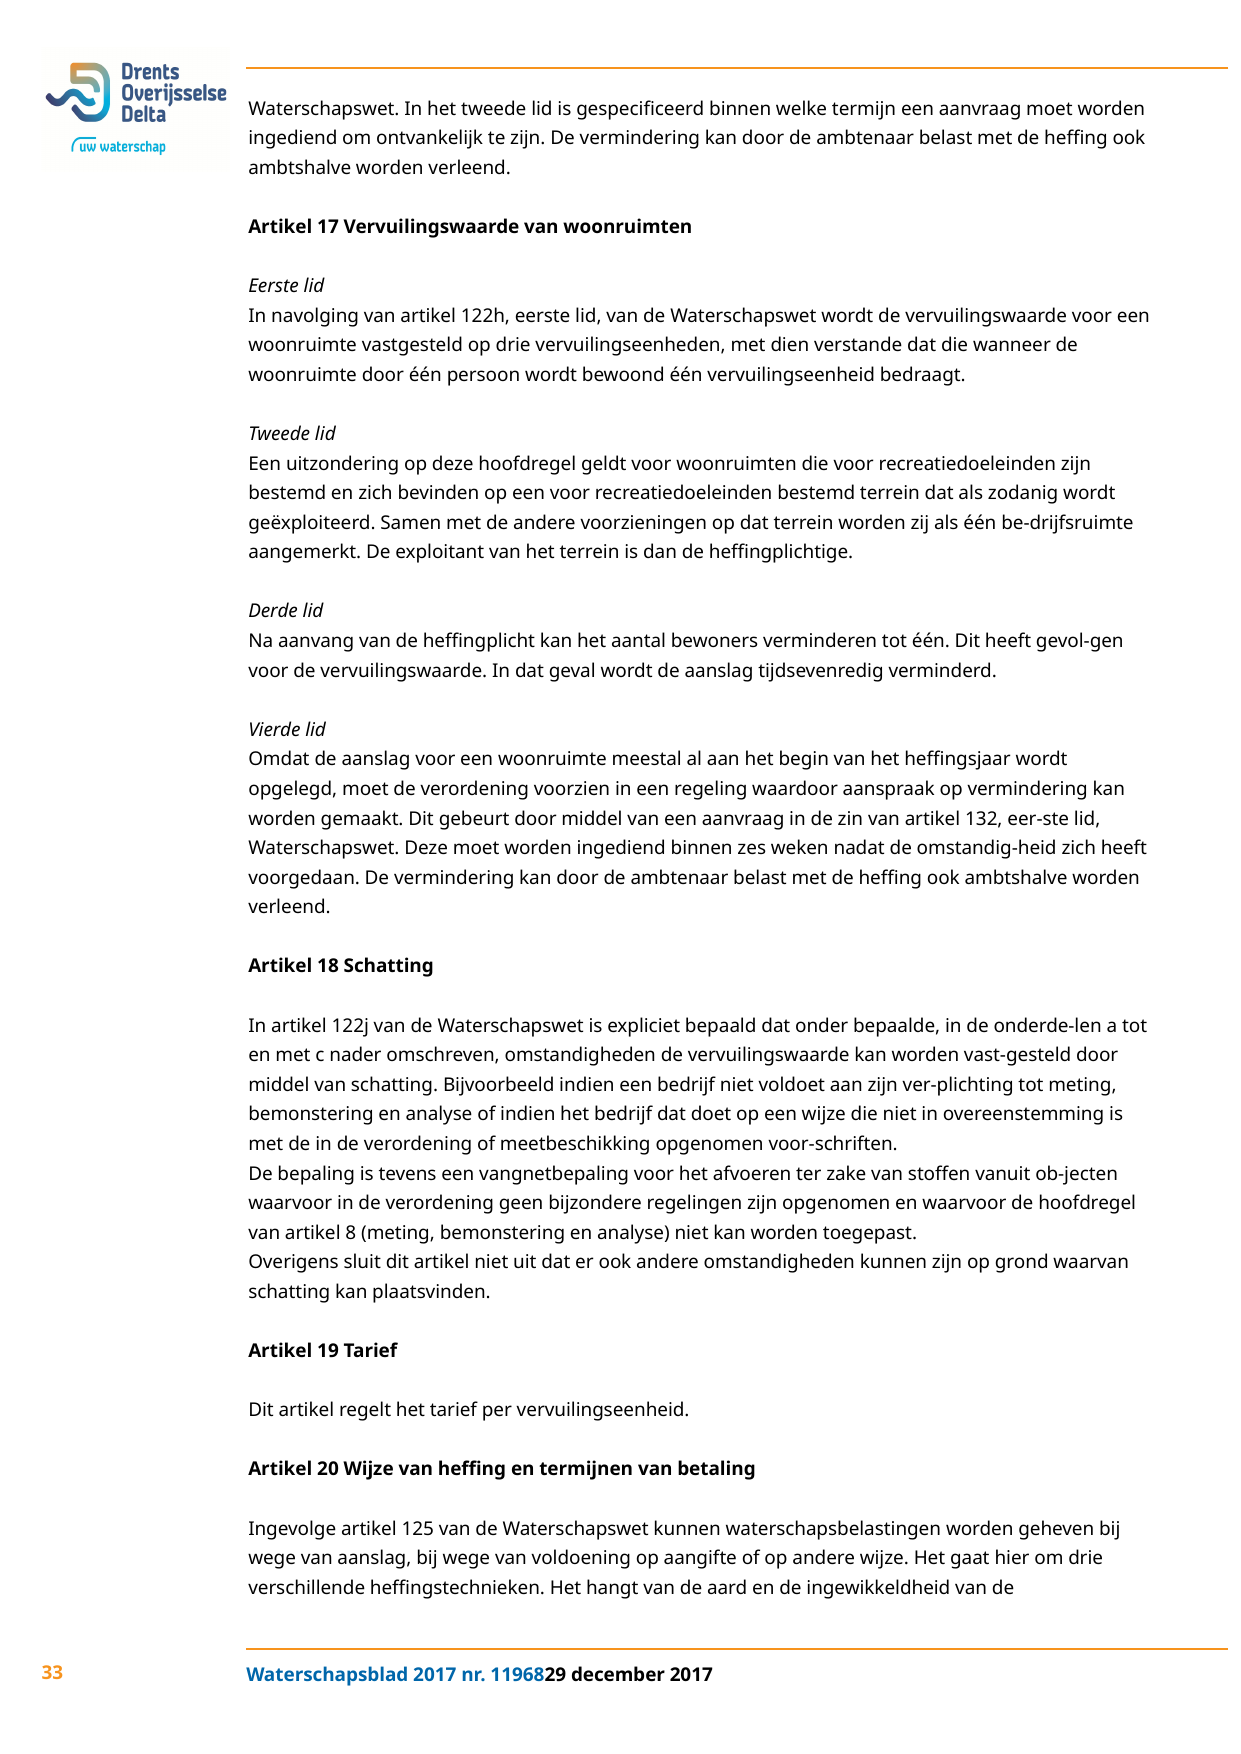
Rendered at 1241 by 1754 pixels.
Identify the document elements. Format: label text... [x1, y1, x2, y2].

text Derde lid [248, 598, 1152, 623]
text Omdat de aanslag voor een woonruimte meestal al aan het begin van het heffingsjaar wordt opgelegd, moet de verordening voorzien in een regeling waardoor aanspraak op vermindering kan worden gemaakt. Dit gebeurt door middel van een aanvraag in de zin van artikel 132, eer-ste lid, Waterschapswet. Deze moet worden ingediend binnen zes weken nadat de omstandig-heid zich heeft voorgedaan. De vermindering kan door de ambtenaar belast met de heffing ook ambtshalve worden verleend. [248, 746, 1152, 919]
text Na aanvang van de heffingplicht kan het aantal bewoners verminderen tot één. Dit heeft gevol-gen voor de vervuilingswaarde. In dat geval wordt de aanslag tijdsevenredig verminderd. [248, 627, 1152, 683]
picture [41, 47, 231, 172]
text Artikel 17 Vervuilingswaarde van woonruimten [248, 213, 1152, 239]
text Artikel 20 Wijze van heffing en termijnen van betaling [248, 1456, 1152, 1481]
text Artikel 19 Tarief [248, 1337, 1152, 1363]
text Artikel 18 Schatting [248, 953, 1152, 978]
text In navolging van artikel 122h, eerste lid, van de Waterschapswet wordt de vervuilingswaarde voor een woonruimte vastgesteld op drie vervuilingseenheden, met dien verstande dat die wanneer de woonruimte door één persoon wordt bewoond één vervuilingseenheid bedraagt. [248, 302, 1152, 387]
text Vierde lid [248, 716, 1152, 742]
text Dit artikel regelt het tarief per vervuilingseenheid. [248, 1396, 1152, 1422]
text De bepaling is tevens een vangnetbepaling voor het afvoeren ter zake van stoffen vanuit ob-jecten waarvoor in de verordening geen bijzondere regelingen zijn opgenomen en waarvoor de hoofdregel van artikel 8 (meting, bemonstering en analyse) niet kan worden toegepast. [248, 1160, 1152, 1245]
text Ingevolge artikel 125 van de Waterschapswet kunnen waterschapsbelastingen worden geheven bij wege van aanslag, bij wege van voldoening op aangifte of op andere wijze. Het gaat hier om drie verschillende heffingstechnieken. Het hangt van de aard en de ingewikkeldheid van de [248, 1515, 1152, 1600]
text In artikel 122j van de Waterschapswet is expliciet bepaald dat onder bepaalde, in de onderde-len a tot en met c nader omschreven, omstandigheden de vervuilingswaarde kan worden vast-gesteld door middel van schatting. Bijvoorbeeld indien een bedrijf niet voldoet aan zijn ver-plichting tot meting, bemonstering en analyse of indien het bedrijf dat doet op een wijze die niet in overeenstemming is met de in de verordening of meetbeschikking opgenomen voor-schriften. [248, 1012, 1152, 1156]
text Waterschapswet. In het tweede lid is gespecificeerd binnen welke termijn een aanvraag moet worden ingediend om ontvankelijk te zijn. De vermindering kan door de ambtenaar belast met de heffing ook ambtshalve worden verleend. [248, 95, 1152, 180]
text Overigens sluit dit artikel niet uit dat er ook andere omstandigheden kunnen zijn op grond waarvan schatting kan plaatsvinden. [248, 1248, 1152, 1304]
text Een uitzondering op deze hoofdregel geldt voor woonruimten die voor recreatiedoeleinden zijn bestemd en zich bevinden op een voor recreatiedoeleinden bestemd terrein dat als zodanig wordt geëxploiteerd. Samen met de andere voorzieningen op dat terrein worden zij als één be-drijfsruimte aangemerkt. De exploitant van het terrein is dan de heffingplichtige. [248, 450, 1152, 564]
text Eerste lid [248, 272, 1152, 298]
text Tweede lid [248, 420, 1152, 446]
